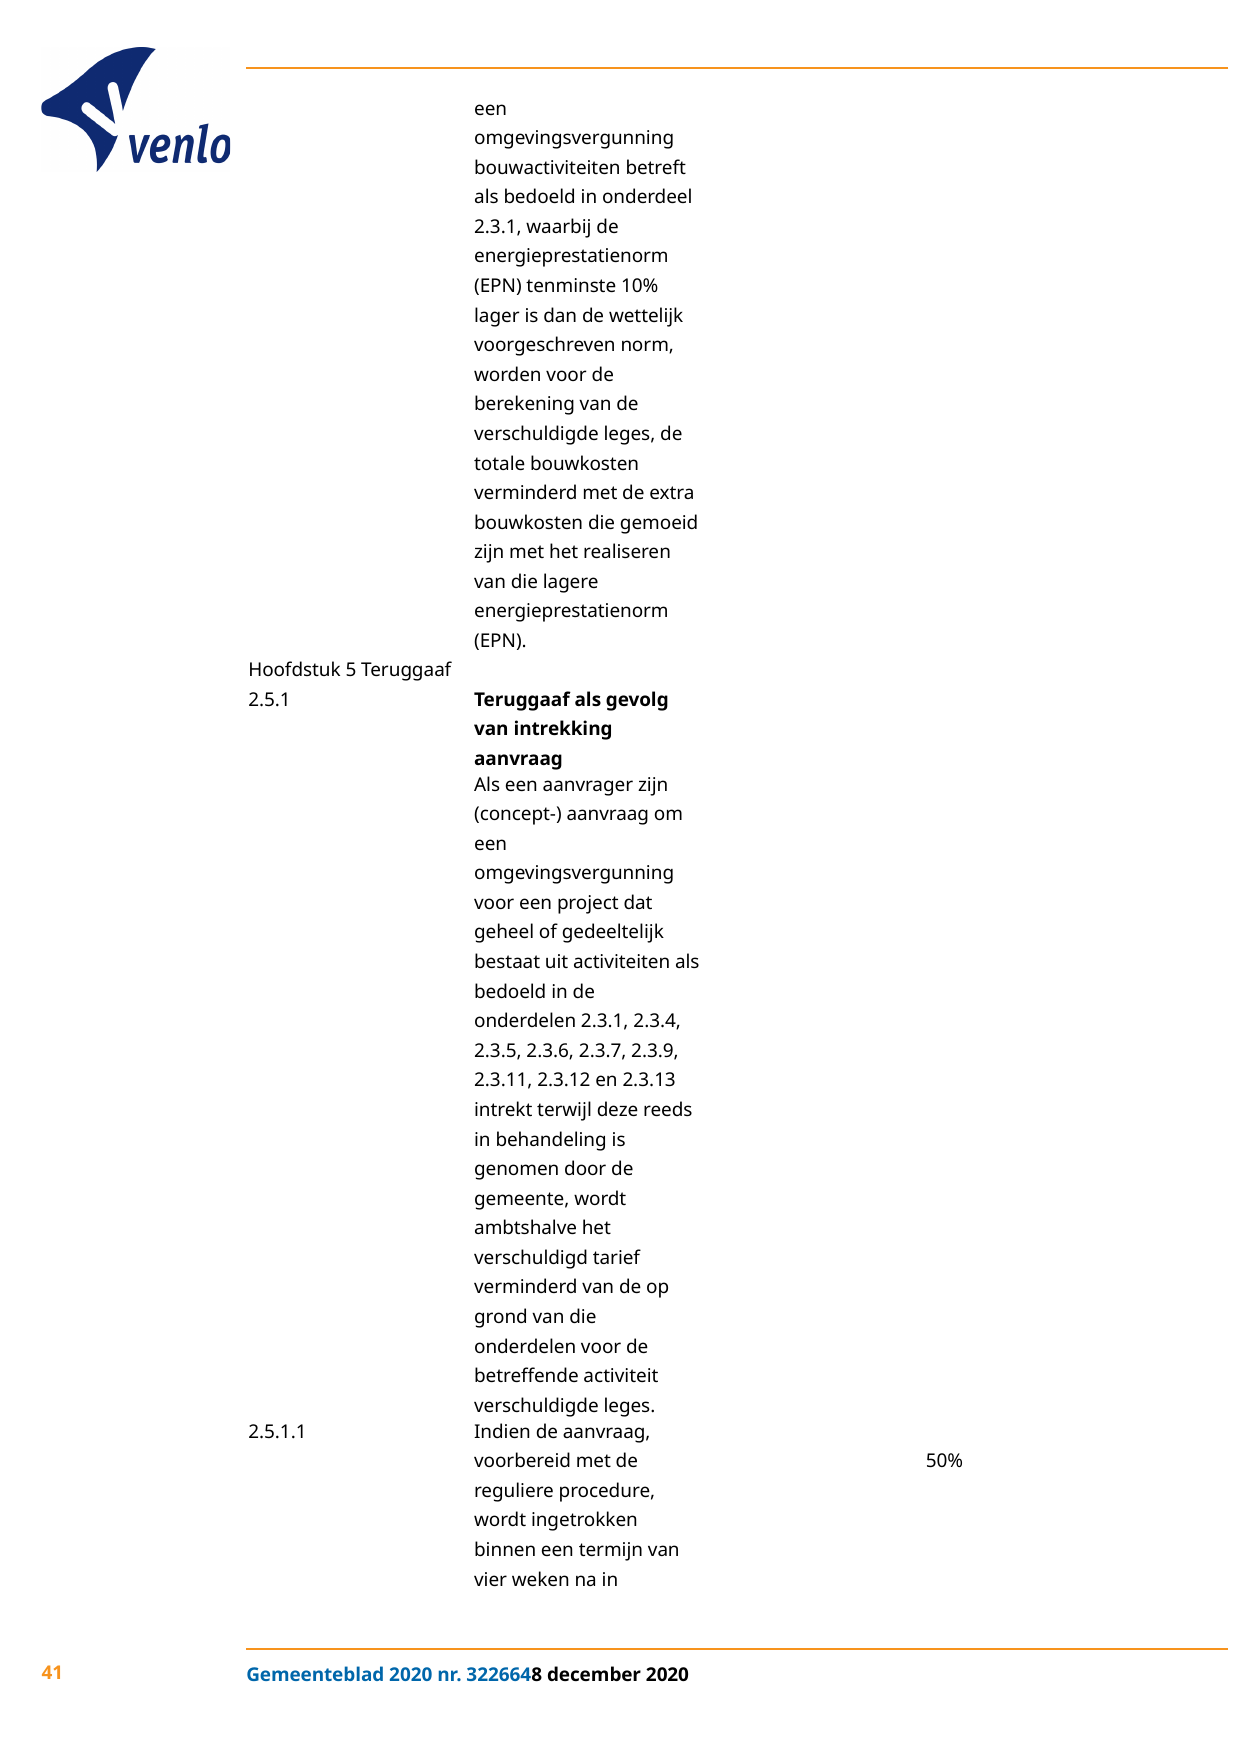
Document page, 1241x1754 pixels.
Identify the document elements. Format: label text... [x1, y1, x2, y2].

table_header [700, 686, 926, 771]
table_header 2.5.1 [248, 686, 474, 771]
table_cell 50% [926, 1418, 1152, 1591]
table_cell Indien de aanvraag, voorbereid met de reguliere procedure, wordt ingetrokken binnen een termijn van vier weken na in [474, 1418, 700, 1591]
table_cell [926, 771, 1152, 1418]
table_cell Als een aanvrager zijn (concept-) aanvraag om een omgevingsvergunning voor een project dat geheel of gedeeltelijk bestaat uit activiteiten als bedoeld in de onderdelen 2.3.1, 2.3.4, 2.3.5, 2.3.6, 2.3.7, 2.3.9, 2.3.11, 2.3.12 en 2.3.13 intrekt terwijl deze reeds in behandeling is genomen door de gemeente, wordt ambtshalve het verschuldigd tarief verminderd van de op grond van die onderdelen voor de betreffende activiteit verschuldigde leges. [474, 771, 700, 1418]
table_cell [248, 95, 474, 653]
table_cell 2.5.1.1 [248, 1418, 474, 1591]
table_cell [700, 95, 926, 653]
table_cell [700, 1418, 926, 1591]
table_header Teruggaaf als gevolg van intrekking aanvraag [474, 686, 700, 771]
table_cell [700, 771, 926, 1418]
text Hoofdstuk 5 Teruggaaf [248, 656, 1152, 682]
table_cell [926, 95, 1152, 653]
table_cell [248, 771, 474, 1418]
picture [41, 47, 231, 172]
table_header [926, 686, 1152, 771]
table_cell een omgevingsvergunning bouw­activiteiten betreft als bedoeld in onderdeel 2.3.1, waarbij de energieprestatienorm (EPN) tenminste 10% lager is dan de wettelijk voorgeschreven norm, worden voor de berekening van de verschuldigde leges, de totale bouwkosten verminderd met de extra bouwkosten die gemoeid zijn met het realiseren van die lagere energieprestatienorm (EPN). [474, 95, 700, 653]
